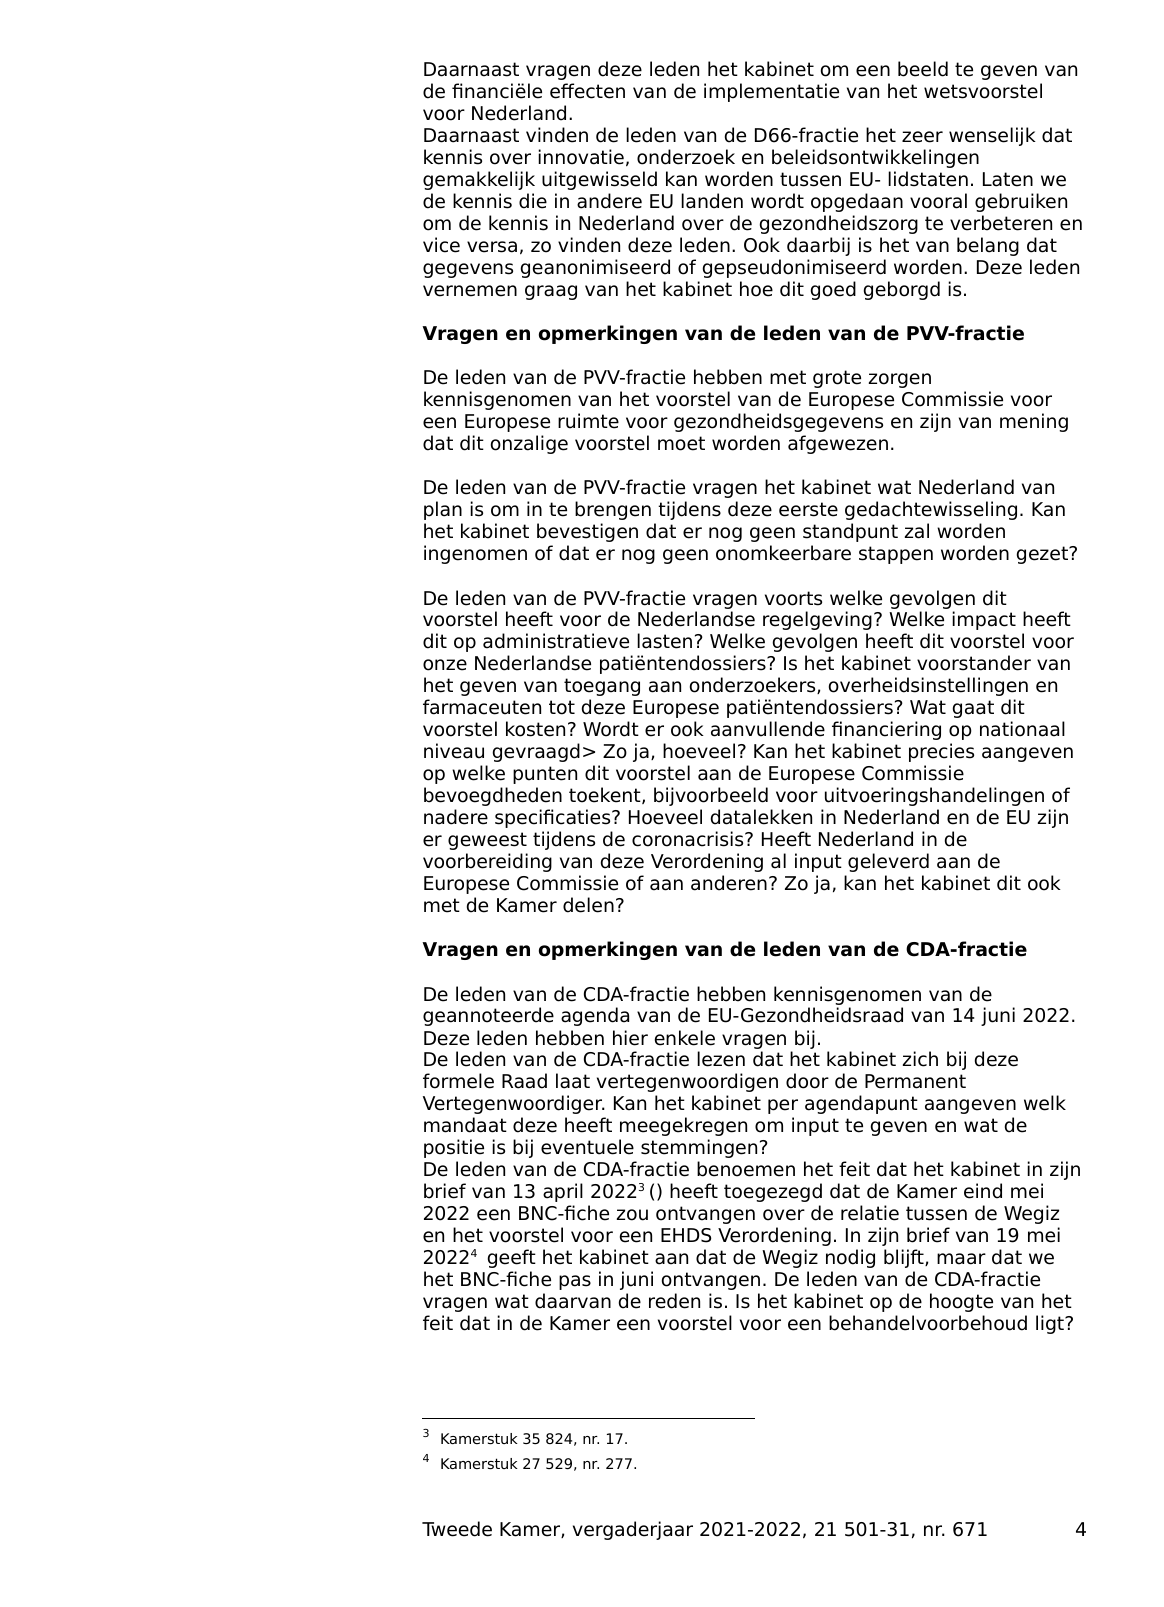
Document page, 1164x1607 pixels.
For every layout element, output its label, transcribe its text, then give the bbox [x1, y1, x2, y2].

text Daarnaast vinden de leden van de D66-fractie het zeer wenselijk dat kennis over innovatie, onderzoek en beleidsontwikkelingen gemakkelijk uitgewisseld kan worden tussen EU- lidstaten. Laten we de kennis die in andere EU landen wordt opgedaan vooral gebruiken om de kennis in Nederland over de gezondheidszorg te verbeteren en vice versa, zo vinden deze leden. Ook daarbij is het van belang dat gegevens geanonimiseerd of gepseudonimiseerd worden. Deze leden vernemen graag van het kabinet hoe dit goed geborgd is. [422, 125, 1087, 301]
text Daarnaast vragen deze leden het kabinet om een beeld te geven van de financiële effecten van de implementatie van het wetsvoorstel voor Nederland. [422, 59, 1087, 125]
text Kamerstuk 35 824, nr. 17. [422, 1427, 1087, 1449]
text De leden van de PVV-fractie hebben met grote zorgen kennisgenomen van het voorstel van de Europese Commissie voor een Europese ruimte voor gezondheidsgegevens en zijn van mening dat dit onzalige voorstel moet worden afgewezen. [422, 367, 1087, 455]
subtitle Vragen en opmerkingen van de leden van de PVV-fractie [422, 323, 1087, 345]
text De leden van de PVV-fractie vragen het kabinet wat Nederland van plan is om in te brengen tijdens deze eerste gedachtewisseling. Kan het kabinet bevestigen dat er nog geen standpunt zal worden ingenomen of dat er nog geen onomkeerbare stappen worden gezet? [422, 477, 1087, 565]
text De leden van de CDA-fractie hebben kennisgenomen van de geannoteerde agenda van de EU-Gezondheidsraad van 14 juni 2022. Deze leden hebben hier enkele vragen bij. [422, 983, 1087, 1049]
text De leden van de PVV-fractie vragen voorts welke gevolgen dit voorstel heeft voor de Nederlandse regelgeving? Welke impact heeft dit op administratieve lasten? Welke gevolgen heeft dit voorstel voor onze Nederlandse patiëntendossiers? Is het kabinet voorstander van het geven van toegang aan onderzoekers, overheidsinstellingen en farmaceuten tot deze Europese patiëntendossiers? Wat gaat dit voorstel kosten? Wordt er ook aanvullende financiering op nationaal niveau gevraagd> Zo ja, hoeveel? Kan het kabinet precies aangeven op welke punten dit voorstel aan de Europese Commissie bevoegdheden toekent, bijvoorbeeld voor uitvoeringshandelingen of nadere specificaties? Hoeveel datalekken in Nederland en de EU zijn er geweest tijdens de coronacrisis? Heeft Nederland in de voorbereiding van deze Verordening al input geleverd aan de Europese Commissie of aan anderen? Zo ja, kan het kabinet dit ook met de Kamer delen? [422, 587, 1087, 917]
text De leden van de CDA-fractie lezen dat het kabinet zich bij deze formele Raad laat vertegenwoordigen door de Permanent Vertegenwoordiger. Kan het kabinet per agendapunt aangeven welk mandaat deze heeft meegekregen om input te geven en wat de positie is bij eventuele stemmingen? [422, 1049, 1087, 1159]
subtitle Vragen en opmerkingen van de leden van de CDA-fractie [422, 939, 1087, 961]
text Kamerstuk 27 529, nr. 277. [422, 1452, 1087, 1474]
text De leden van de CDA-fractie benoemen het feit dat het kabinet in zijn brief van 13 april 2022() heeft toegezegd dat de Kamer eind mei 2022 een BNC-fiche zou ontvangen over de relatie tussen de Wegiz en het voorstel voor een EHDS Verordening. In zijn brief van 19 mei 2022 geeft het kabinet aan dat de Wegiz nodig blijft, maar dat we het BNC-fiche pas in juni ontvangen. De leden van de CDA-fractie vragen wat daarvan de reden is. Is het kabinet op de hoogte van het feit dat in de Kamer een voorstel voor een behandelvoorbehoud ligt? [422, 1159, 1087, 1335]
